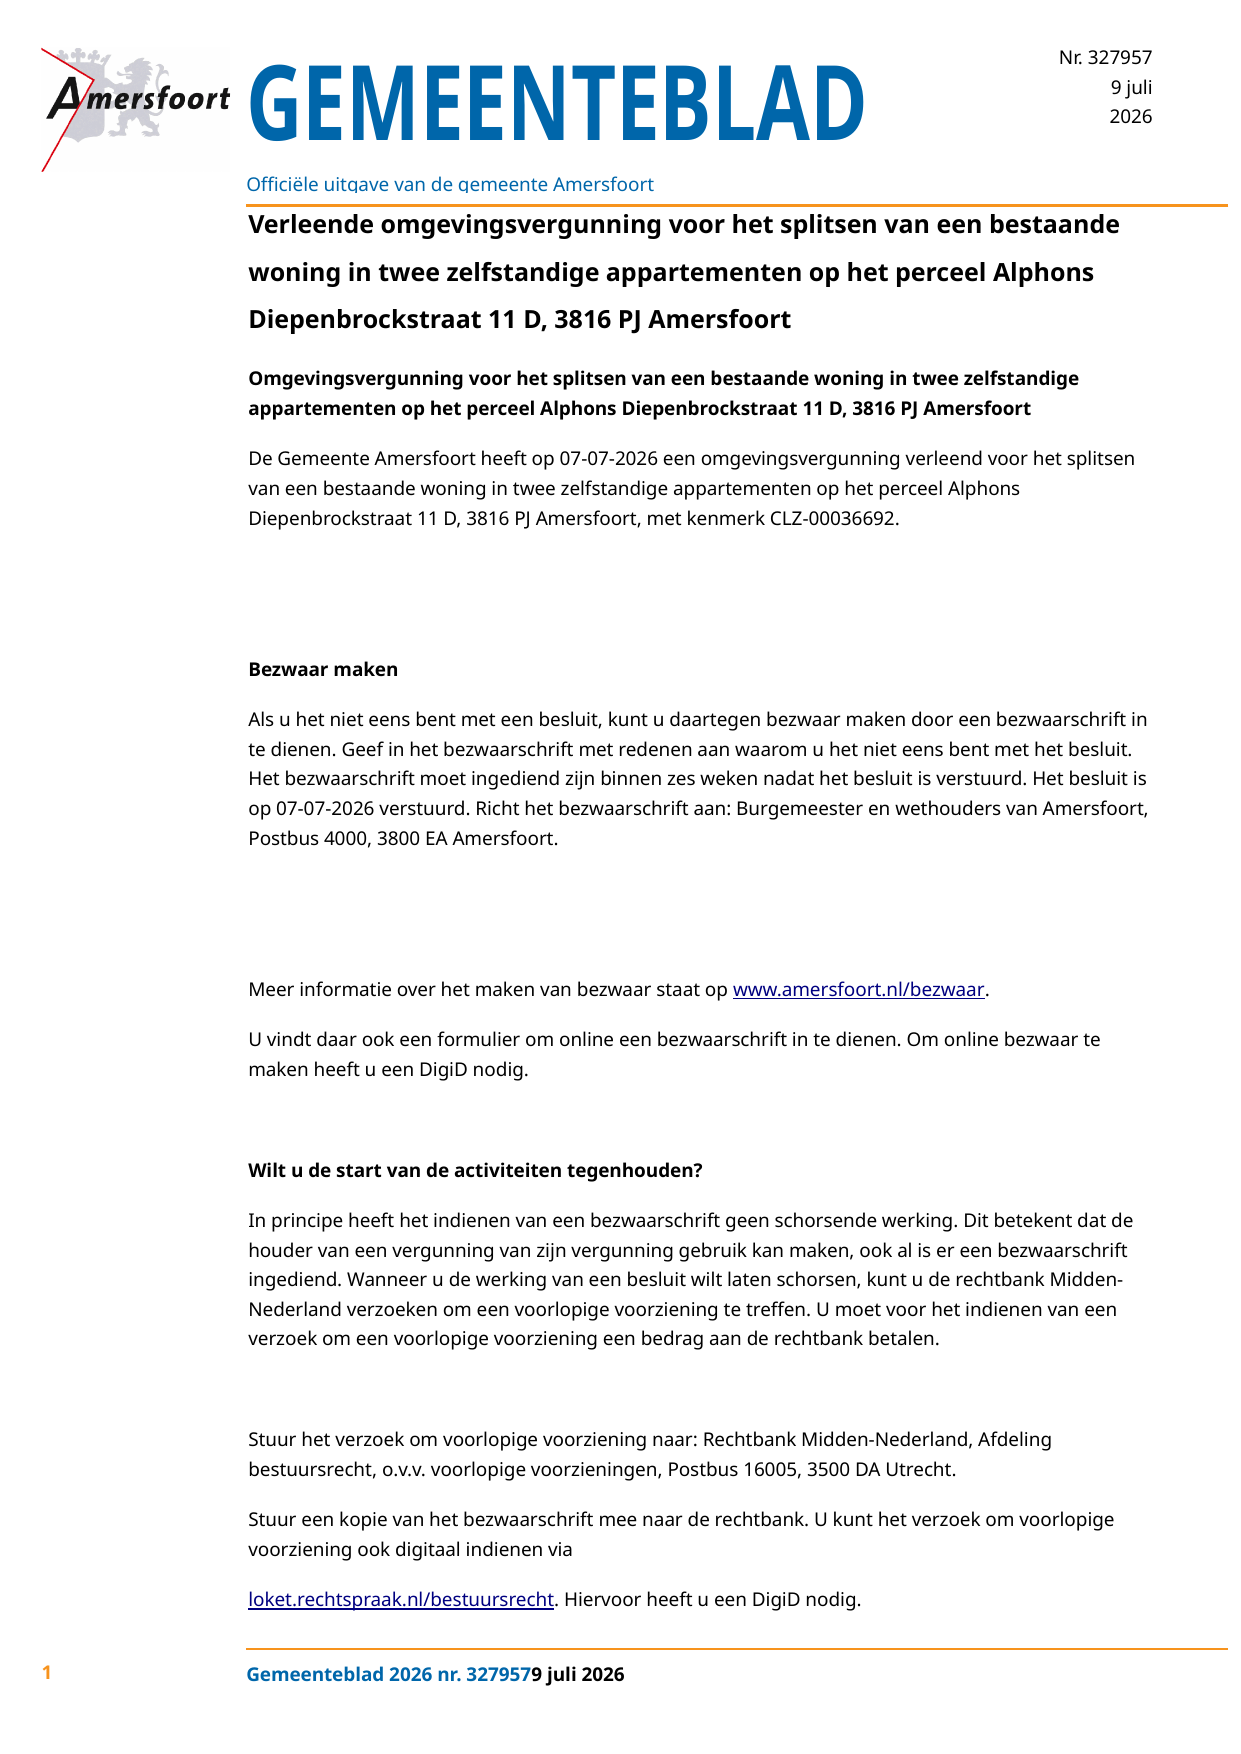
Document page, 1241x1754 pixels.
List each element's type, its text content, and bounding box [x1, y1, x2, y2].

text Meer informatie over het maken van bezwaar staat op www.amersfoort.nl/bezwaar. [248, 976, 1152, 1002]
picture [41, 47, 231, 172]
text Omgevingsvergunning voor het splitsen van een bestaande woning in twee zelfstandige appartementen op het perceel Alphons Diepenbrockstraat 11 D, 3816 PJ Amersfoort [248, 366, 1152, 421]
text loket.rechtspraak.nl/bestuursrecht. Hiervoor heeft u een DigiD nodig. [248, 1586, 1152, 1612]
text Verleende omgevingsvergunning voor het splitsen van een bestaande woning in twee zelfstandige appartementen op het perceel Alphons Diepenbrockstraat 11 D, 3816 PJ Amersfoort [248, 207, 1152, 336]
text U vindt daar ook een formulier om online een bezwaarschrift in te dienen. Om online bezwaar te maken heeft u een DigiD nodig. [248, 1026, 1152, 1082]
text De Gemeente Amersfoort heeft op 07-07-2026 een omgevingsvergunning verleend voor het splitsen van een bestaande woning in twee zelfstandige appartementen op het perceel Alphons Diepenbrockstraat 11 D, 3816 PJ Amersfoort, met kenmerk CLZ-00036692. [248, 446, 1152, 530]
text Bezwaar maken [248, 656, 1152, 682]
text In principe heeft het indienen van een bezwaarschrift geen schorsende werking. Dit betekent dat de houder van een vergunning van zijn vergunning gebruik kan maken, ook al is er een bezwaarschrift ingediend. Wanneer u de werking van een besluit wilt laten schorsen, kunt u de rechtbank Midden-Nederland verzoeken om een voorlopige voorziening te treffen. U moet voor het indienen van een verzoek om een voorlopige voorziening een bedrag aan de rechtbank betalen. [248, 1207, 1152, 1351]
text Stuur een kopie van het bezwaarschrift mee naar de rechtbank. U kunt het verzoek om voorlopige voorziening ook digitaal indienen via [248, 1506, 1152, 1562]
text Wilt u de start van de activiteiten tegenhouden? [248, 1157, 1152, 1182]
text Stuur het verzoek om voorlopige voorziening naar: Rechtbank Midden-Nederland, Afdeling bestuursrecht, o.v.v. voorlopige voorzieningen, Postbus 16005, 3500 DA Utrecht. [248, 1426, 1152, 1482]
text Als u het niet eens bent met een besluit, kunt u daartegen bezwaar maken door een bezwaarschrift in te dienen. Geef in het bezwaarschrift met redenen aan waarom u het niet eens bent met het besluit. Het bezwaarschrift moet ingediend zijn binnen zes weken nadat het besluit is verstuurd. Het besluit is op 07-07-2026 verstuurd. Richt het bezwaarschrift aan: Burgemeester en wethouders van Amersfoort, Postbus 4000, 3800 EA Amersfoort. [248, 706, 1152, 850]
